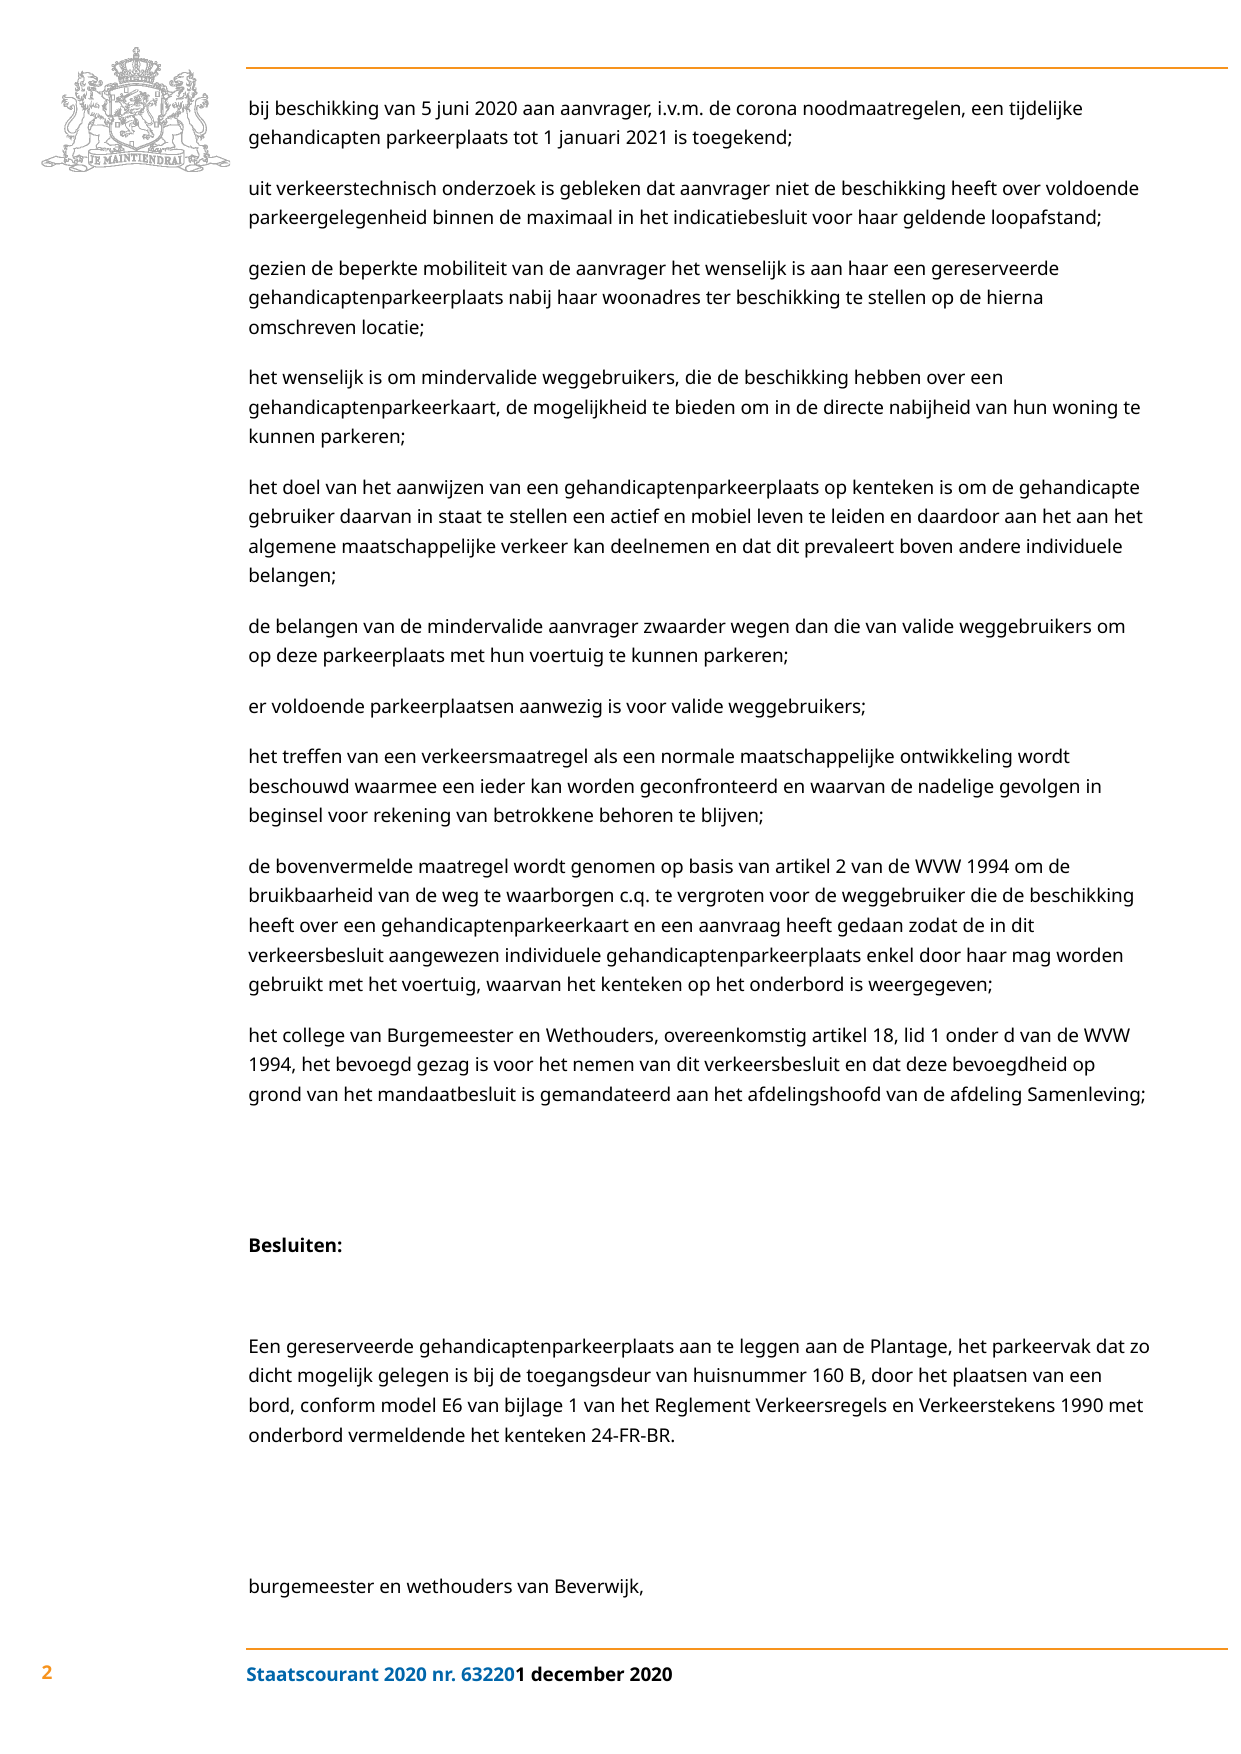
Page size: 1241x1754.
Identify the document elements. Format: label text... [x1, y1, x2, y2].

text Besluiten: [248, 1232, 1152, 1258]
text het wenselijk is om mindervalide weggebruikers, die de beschikking hebben over een gehandicaptenparkeerkaart, de mogelijkheid te bieden om in de directe nabijheid van hun woning te kunnen parkeren; [248, 364, 1152, 449]
text het treffen van een verkeersmaatregel als een normale maatschappelijke ontwikkeling wordt beschouwd waarmee een ieder kan worden geconfronteerd en waarvan de nadelige gevolgen in beginsel voor rekening van betrokkene behoren te blijven; [248, 743, 1152, 828]
text er voldoende parkeerplaatsen aanwezig is voor valide weggebruikers; [248, 693, 1152, 719]
text het college van Burgemeester en Wethouders, overeenkomstig artikel 18, lid 1 onder d van de WVW 1994, het bevoegd gezag is voor het nemen van dit verkeersbesluit en dat deze bevoegdheid op grond van het mandaatbesluit is gemandateerd aan het afdelingshoofd van de afdeling Samenleving; [248, 1022, 1152, 1107]
picture [41, 47, 231, 172]
text Een gereserveerde gehandicaptenparkeerplaats aan te leggen aan de Plantage, het parkeervak dat zo dicht mogelijk gelegen is bij de toegangsdeur van huisnummer 160 B, door het plaatsen van een bord, conform model E6 van bijlage 1 van het Reglement Verkeersregels en Verkeerstekens 1990 met onderbord vermeldende het kenteken 24-FR-BR. [248, 1333, 1152, 1448]
text gezien de beperkte mobiliteit van de aanvrager het wenselijk is aan haar een gereserveerde gehandicaptenparkeerplaats nabij haar woonadres ter beschikking te stellen op de hierna omschreven locatie; [248, 255, 1152, 340]
text burgemeester en wethouders van Beverwijk, [248, 1573, 1152, 1599]
text uit verkeerstechnisch onderzoek is gebleken dat aanvrager niet de beschikking heeft over voldoende parkeergelegenheid binnen de maximaal in het indicatiebesluit voor haar geldende loopafstand; [248, 175, 1152, 230]
text de belangen van de mindervalide aanvrager zwaarder wegen dan die van valide weggebruikers om op deze parkeerplaats met hun voertuig te kunnen parkeren; [248, 613, 1152, 668]
text bij beschikking van 5 juni 2020 aan aanvrager, i.v.m. de corona noodmaatregelen, een tijdelijke gehandicapten parkeerplaats tot 1 januari 2021 is toegekend; [248, 95, 1152, 150]
text de bovenvermelde maatregel wordt genomen op basis van artikel 2 van de WVW 1994 om de bruikbaarheid van de weg te waarborgen c.q. te vergroten voor de weggebruiker die de beschikking heeft over een gehandicaptenparkeerkaart en een aanvraag heeft gedaan zodat de in dit verkeersbesluit aangewezen individuele gehandicaptenparkeerplaats enkel door haar mag worden gebruikt met het voertuig, waarvan het kenteken op het onderbord is weergegeven; [248, 853, 1152, 997]
text het doel van het aanwijzen van een gehandicaptenparkeerplaats op kenteken is om de gehandicapte gebruiker daarvan in staat te stellen een actief en mobiel leven te leiden en daardoor aan het aan het algemene maatschappelijke verkeer kan deelnemen en dat dit prevaleert boven andere individuele belangen; [248, 474, 1152, 588]
